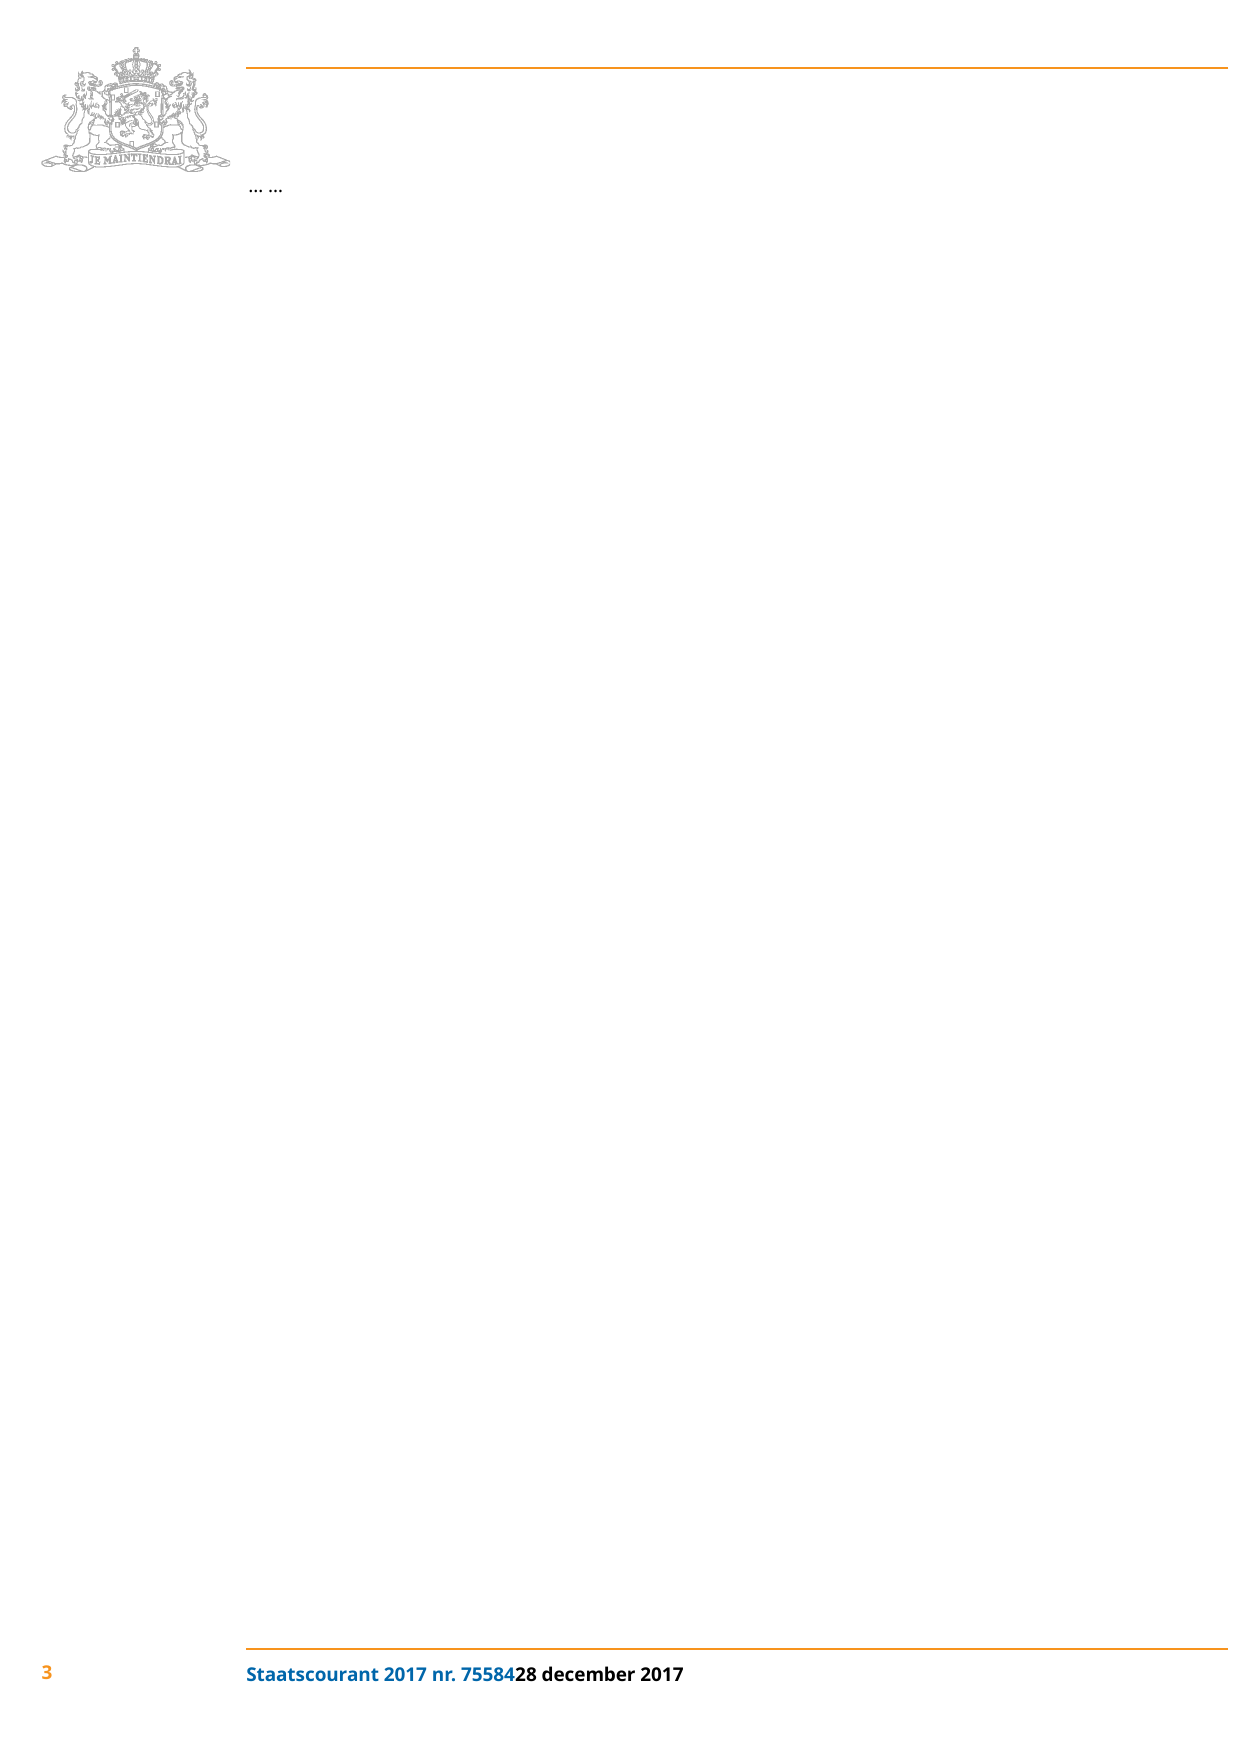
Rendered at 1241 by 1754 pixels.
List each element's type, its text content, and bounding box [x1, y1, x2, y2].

text … … [248, 172, 1152, 198]
picture [41, 47, 231, 172]
